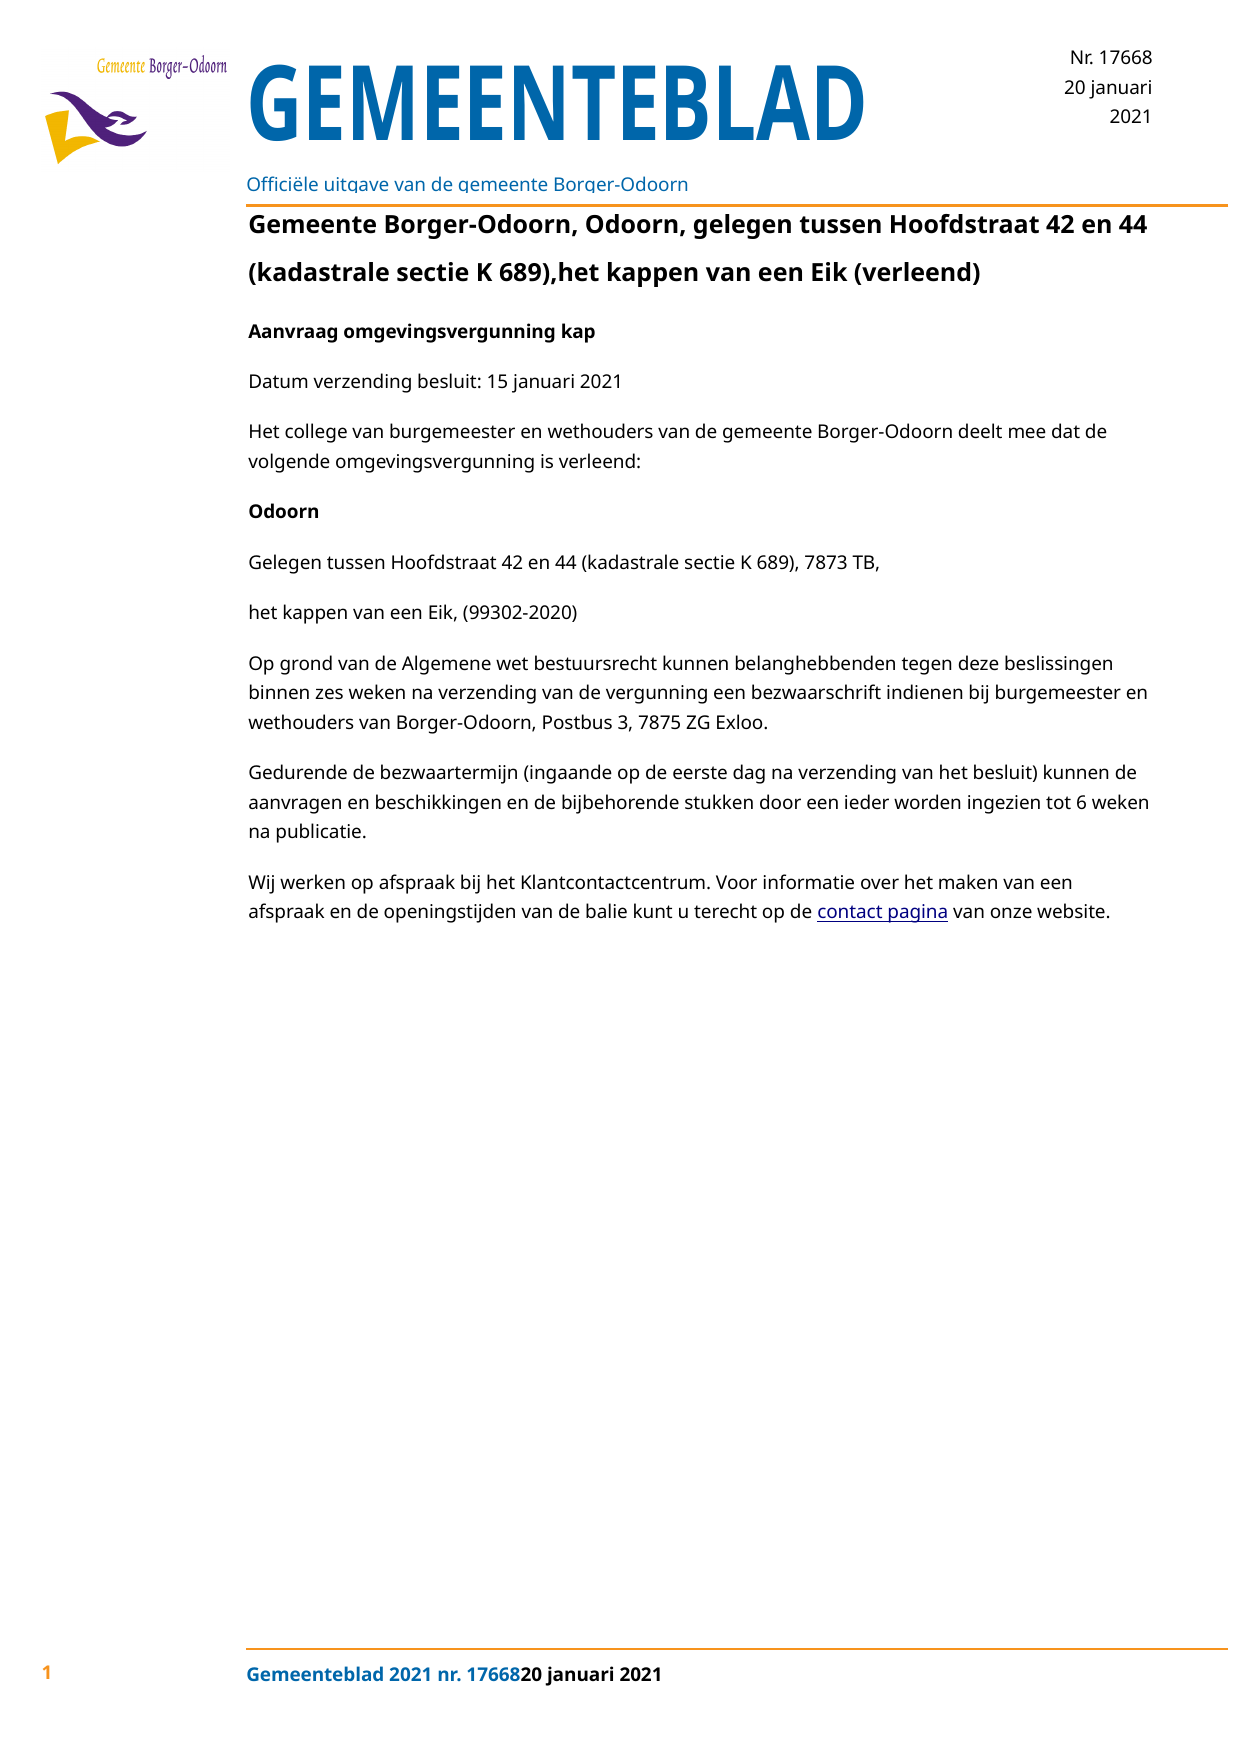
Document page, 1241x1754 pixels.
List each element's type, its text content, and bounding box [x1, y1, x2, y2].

text Gelegen tussen Hoofdstraat 42 en 44 (kadastrale sectie K 689), 7873 TB, [248, 549, 1152, 575]
text Odoorn [248, 499, 1152, 524]
picture [41, 47, 231, 172]
text het kappen van een Eik, (99302-2020) [248, 599, 1152, 625]
text Datum verzending besluit: 15 januari 2021 [248, 368, 1152, 394]
text Gemeente Borger-Odoorn, Odoorn, gelegen tussen Hoofdstraat 42 en 44 (kadastrale sectie K 689),het kappen van een Eik (verleend) [248, 207, 1152, 288]
text Gedurende de bezwaartermijn (ingaande op de eerste dag na verzending van het besluit) kunnen de aanvragen en beschikkingen en de bijbehorende stukken door een ieder worden ingezien tot 6 weken na publicatie. [248, 759, 1152, 844]
text Op grond van de Algemene wet bestuursrecht kunnen belanghebbenden tegen deze beslissingen binnen zes weken na verzending van de vergunning een bezwaarschrift indienen bij burgemeester en wethouders van Borger-Odoorn, Postbus 3, 7875 ZG Exloo. [248, 650, 1152, 735]
text Wij werken op afspraak bij het Klantcontactcentrum. Voor informatie over het maken van een afspraak en de openingstijden van de balie kunt u terecht op de contact pagina van onze website. [248, 869, 1152, 924]
text Het college van burgemeester en wethouders van de gemeente Borger-Odoorn deelt mee dat de volgende omgevingsvergunning is verleend: [248, 419, 1152, 474]
text Aanvraag omgevingsvergunning kap [248, 318, 1152, 344]
